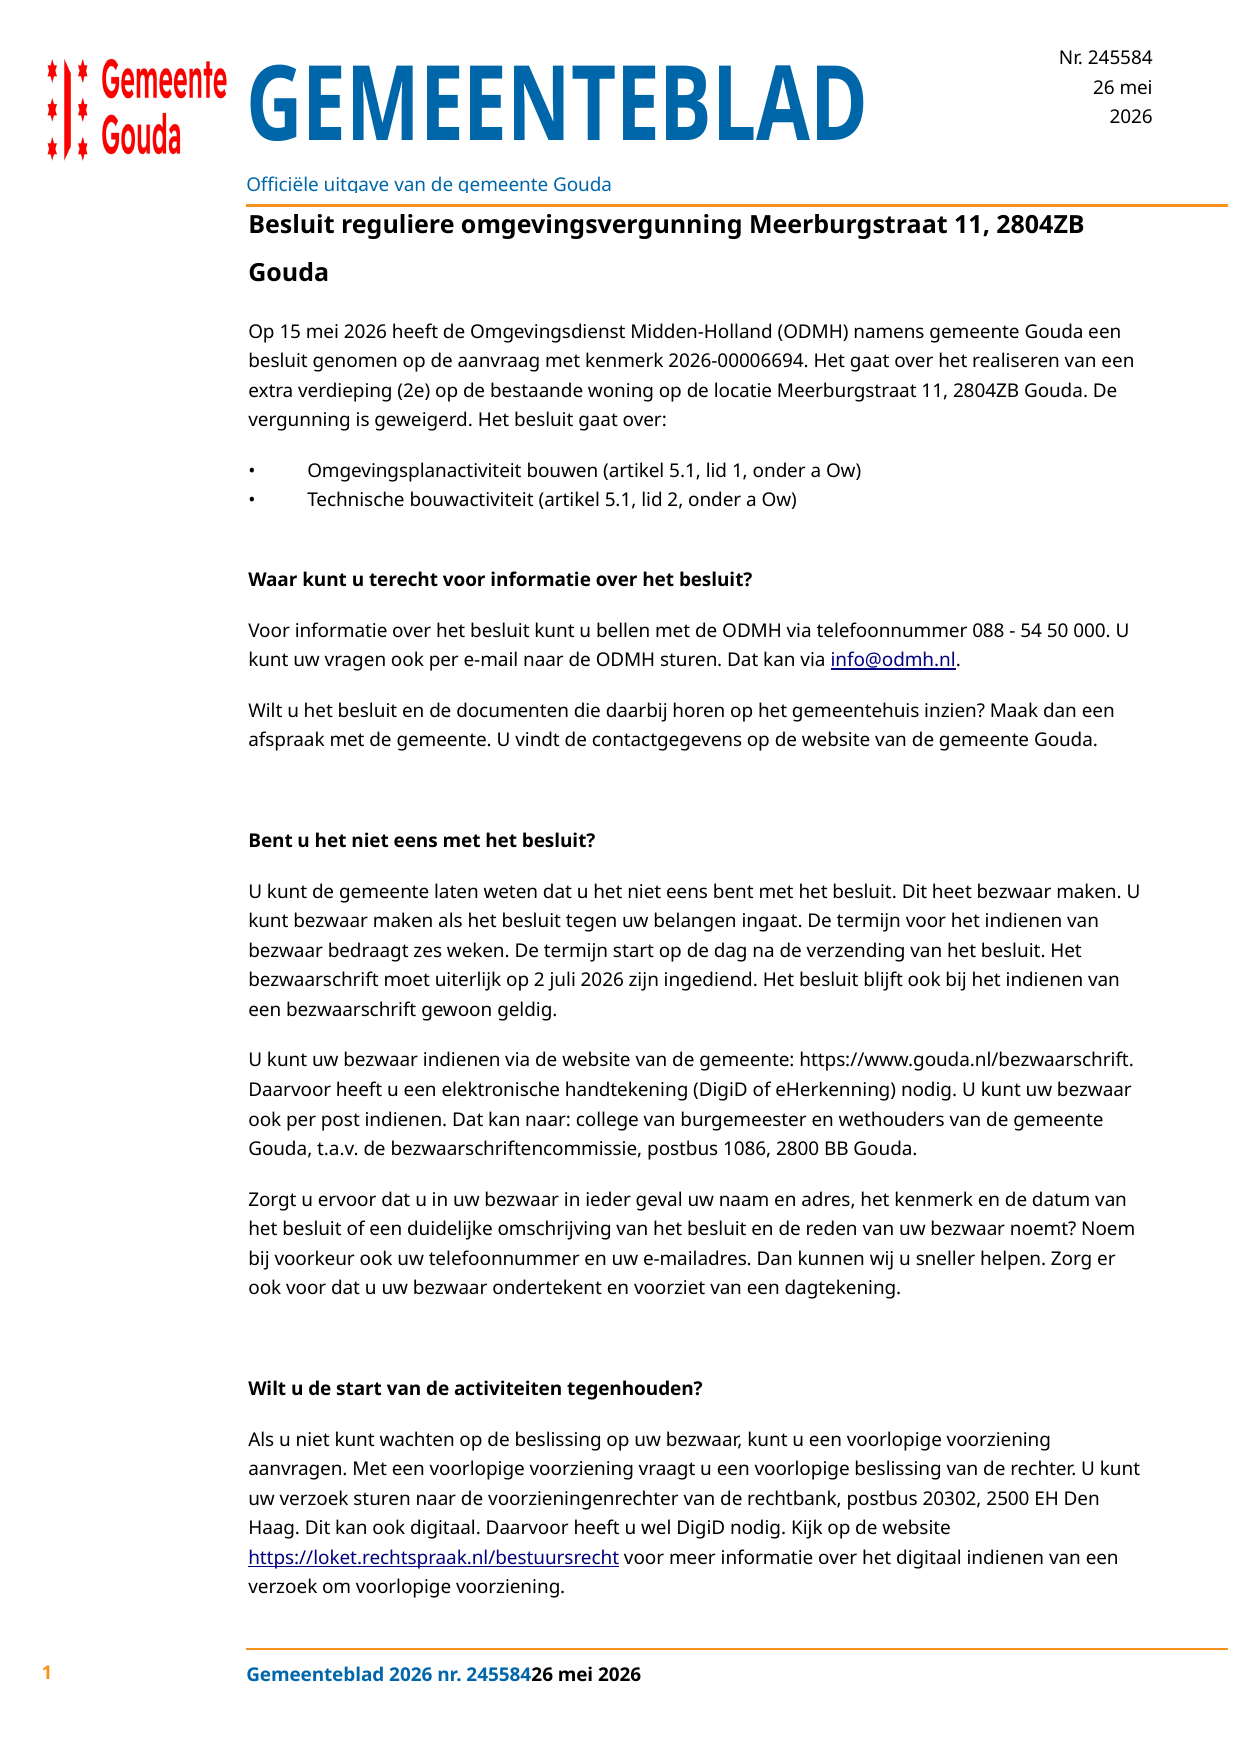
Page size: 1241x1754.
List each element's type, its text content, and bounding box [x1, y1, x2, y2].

text Wilt u de start van de activiteiten tegenhouden? [248, 1375, 1152, 1401]
list Omgevingsplanactiviteit bouwen (artikel 5.1, lid 1, onder a Ow) [248, 457, 1152, 483]
text Voor informatie over het besluit kunt u bellen met de ODMH via telefoonnummer 088 - 54 50 000. U kunt uw vragen ook per e-mail naar de ODMH sturen. Dat kan via info@odmh.nl. [248, 617, 1152, 672]
text Zorgt u ervoor dat u in uw bezwaar in ieder geval uw naam en adres, het kenmerk en de datum van het besluit of een duidelijke omschrijving van het besluit en de reden van uw bezwaar noemt? Noem bij voorkeur ook uw telefoonnummer en uw e-mailadres. Dan kunnen wij u sneller helpen. Zorg er ook voor dat u uw bezwaar ondertekent en voorziet van een dagtekening. [248, 1186, 1152, 1300]
text U kunt de gemeente laten weten dat u het niet eens bent met het besluit. Dit heet bezwaar maken. U kunt bezwaar maken als het besluit tegen uw belangen ingaat. De termijn voor het indienen van bezwaar bedraagt zes weken. De termijn start op de dag na de verzending van het besluit. Het bezwaarschrift moet uiterlijk op 2 juli 2026 zijn ingediend. Het besluit blijft ook bij het indienen van een bezwaarschrift gewoon geldig. [248, 878, 1152, 1022]
text Waar kunt u terecht voor informatie over het besluit? [248, 567, 1152, 592]
list Technische bouwactiviteit (artikel 5.1, lid 2, onder a Ow) [248, 487, 1152, 512]
text U kunt uw bezwaar indienen via de website van de gemeente: https://www.gouda.nl/bezwaarschrift. Daarvoor heeft u een elektronische handtekening (DigiD of eHerkenning) nodig. U kunt uw bezwaar ook per post indienen. Dat kan naar: college van burgemeester en wethouders van de gemeente Gouda, t.a.v. de bezwaarschriftencommissie, postbus 1086, 2800 BB Gouda. [248, 1047, 1152, 1161]
text Bent u het niet eens met het besluit? [248, 827, 1152, 853]
picture [41, 47, 231, 172]
text Als u niet kunt wachten op de beslissing op uw bezwaar, kunt u een voorlopige voorziening aanvragen. Met een voorlopige voorziening vraagt u een voorlopige beslissing van de rechter. U kunt uw verzoek sturen naar de voorzieningenrechter van de rechtbank, postbus 20302, 2500 EH Den Haag. Dit kan ook digitaal. Daarvoor heeft u wel DigiD nodig. Kijk op de website https://loket.rechtspraak.nl/bestuursrecht voor meer informatie over het digitaal indienen van een verzoek om voorlopige voorziening. [248, 1426, 1152, 1599]
text Wilt u het besluit en de documenten die daarbij horen op het gemeentehuis inzien? Maak dan een afspraak met de gemeente. U vindt de contactgegevens op de website van de gemeente Gouda. [248, 697, 1152, 752]
text Besluit reguliere omgevingsvergunning Meerburgstraat 11, 2804ZB Gouda [248, 207, 1152, 288]
text Op 15 mei 2026 heeft de Omgevingsdienst Midden-Holland (ODMH) namens gemeente Gouda een besluit genomen op de aanvraag met kenmerk 2026-00006694. Het gaat over het realiseren van een extra verdieping (2e) op de bestaande woning op de locatie Meerburgstraat 11, 2804ZB Gouda. De vergunning is geweigerd. Het besluit gaat over: [248, 318, 1152, 432]
